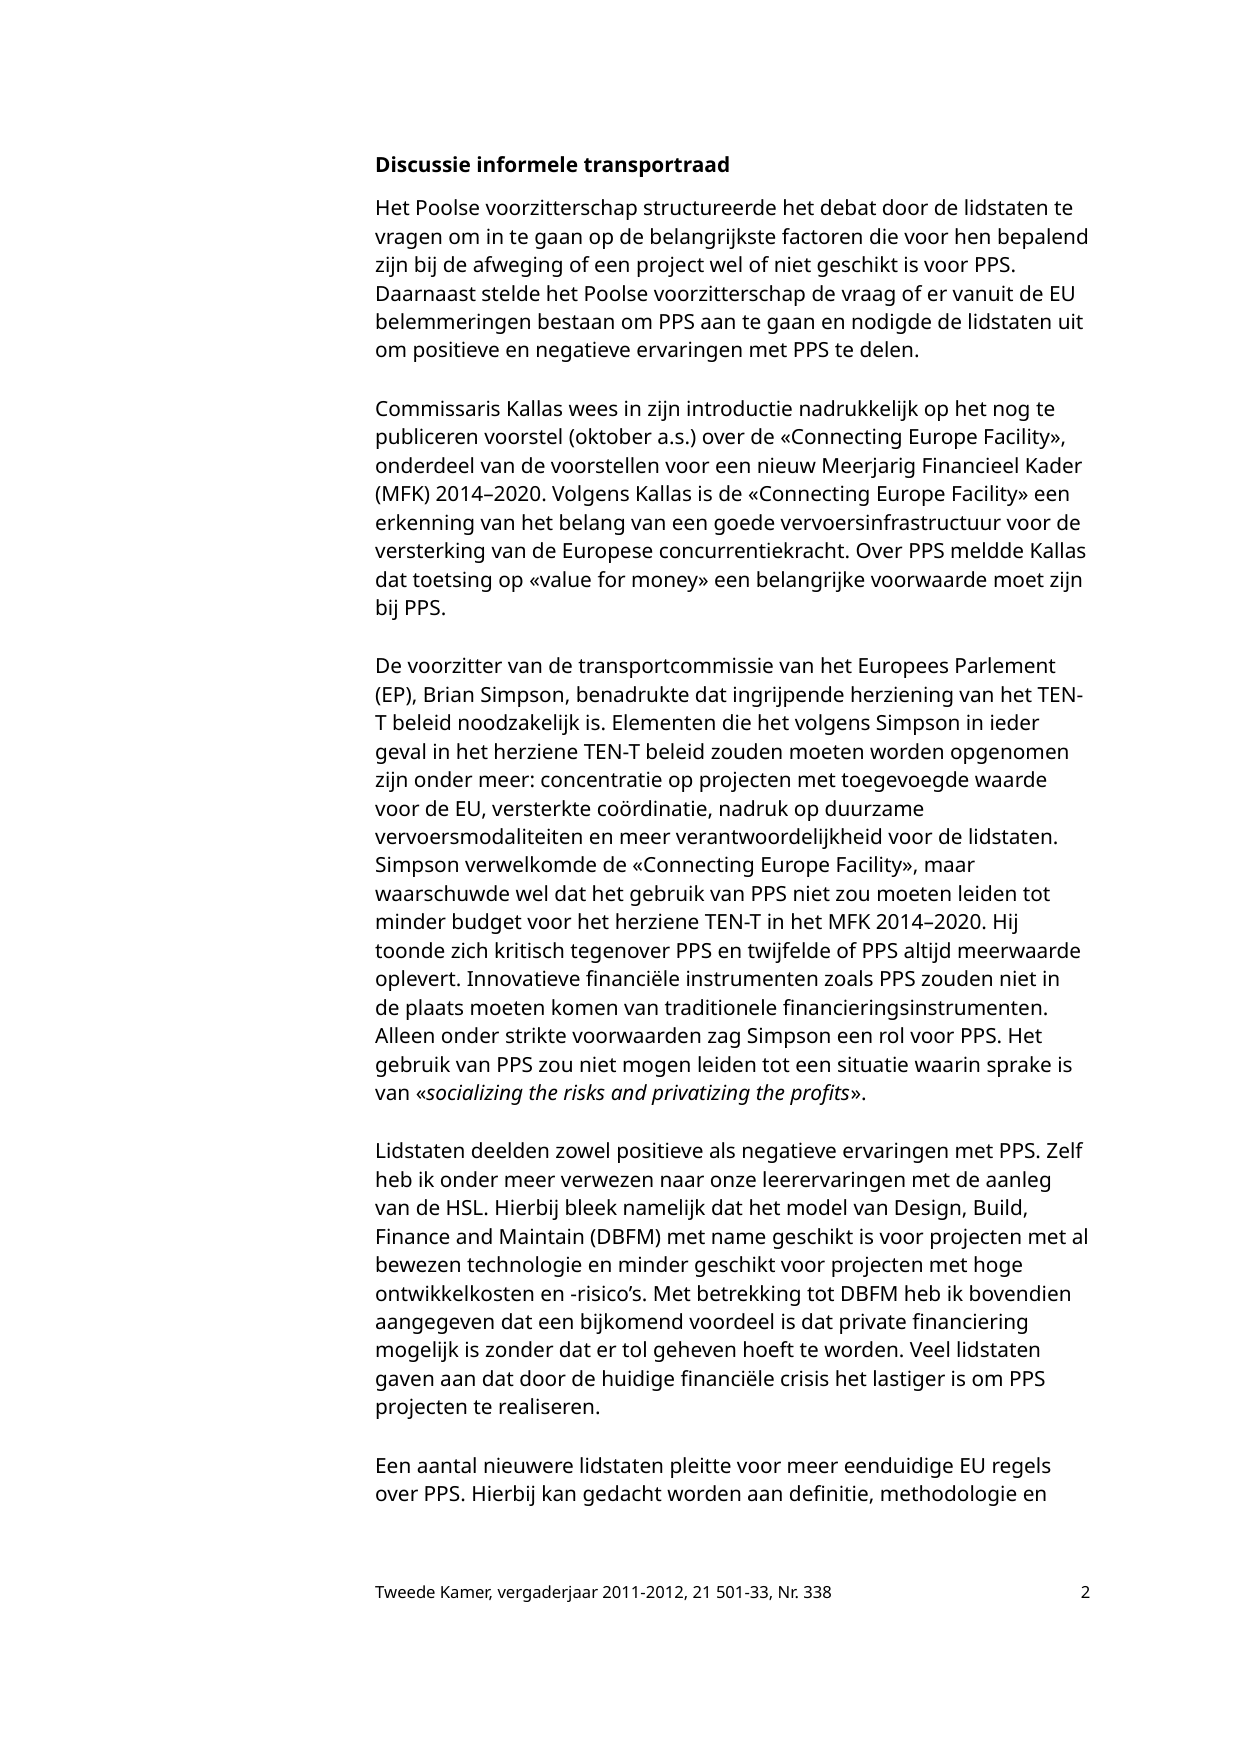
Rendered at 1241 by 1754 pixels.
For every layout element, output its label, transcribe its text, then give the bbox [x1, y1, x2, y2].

text De voorzitter van de transportcommissie van het Europees Parlement (EP), Brian Simpson, benadrukte dat ingrijpende herziening van het TEN-T beleid noodzakelijk is. Elementen die het volgens Simpson in ieder geval in het herziene TEN-T beleid zouden moeten worden opgenomen zijn onder meer: concentratie op projecten met toegevoegde waarde voor de EU, versterkte coördinatie, nadruk op duurzame vervoersmodaliteiten en meer verantwoordelijkheid voor de lidstaten. Simpson verwelkomde de «Connecting Europe Facility», maar waarschuwde wel dat het gebruik van PPS niet zou moeten leiden tot minder budget voor het herziene TEN-T in het MFK 2014–2020. Hij toonde zich kritisch tegenover PPS en twijfelde of PPS altijd meerwaarde oplevert. Innovatieve financiële instrumenten zoals PPS zouden niet in de plaats moeten komen van traditionele financieringsinstrumenten. Alleen onder strikte voorwaarden zag Simpson een rol voor PPS. Het gebruik van PPS zou niet mogen leiden tot een situatie waarin sprake is van «socializing the risks and privatizing the profits». [375, 652, 1090, 1107]
text Discussie informele transportraad [375, 150, 1090, 178]
text Een aantal nieuwere lidstaten pleitte voor meer eenduidige EU regels over PPS. Hierbij kan gedacht worden aan definitie, methodologie en [375, 1451, 1090, 1508]
text Commissaris Kallas wees in zijn introductie nadrukkelijk op het nog te publiceren voorstel (oktober a.s.) over de «Connecting Europe Facility», onderdeel van de voorstellen voor een nieuw Meerjarig Financieel Kader (MFK) 2014–2020. Volgens Kallas is de «Connecting Europe Facility» een erkenning van het belang van een goede vervoersinfrastructuur voor de versterking van de Europese concurrentiekracht. Over PPS meldde Kallas dat toetsing op «value for money» een belangrijke voorwaarde moet zijn bij PPS. [375, 394, 1090, 622]
text Lidstaten deelden zowel positieve als negatieve ervaringen met PPS. Zelf heb ik onder meer verwezen naar onze leerervaringen met de aanleg van de HSL. Hierbij bleek namelijk dat het model van Design, Build, Finance and Maintain (DBFM) met name geschikt is voor projecten met al bewezen technologie en minder geschikt voor projecten met hoge ontwikkelkosten en -risico’s. Met betrekking tot DBFM heb ik bovendien aangegeven dat een bijkomend voordeel is dat private financiering mogelijk is zonder dat er tol geheven hoeft te worden. Veel lidstaten gaven aan dat door de huidige financiële crisis het lastiger is om PPS projecten te realiseren. [375, 1137, 1090, 1421]
text Het Poolse voorzitterschap structureerde het debat door de lidstaten te vragen om in te gaan op de belangrijkste factoren die voor hen bepalend zijn bij de afweging of een project wel of niet geschikt is voor PPS. Daarnaast stelde het Poolse voorzitterschap de vraag of er vanuit de EU belemmeringen bestaan om PPS aan te gaan en nodigde de lidstaten uit om positieve en negatieve ervaringen met PPS te delen. [375, 193, 1090, 364]
